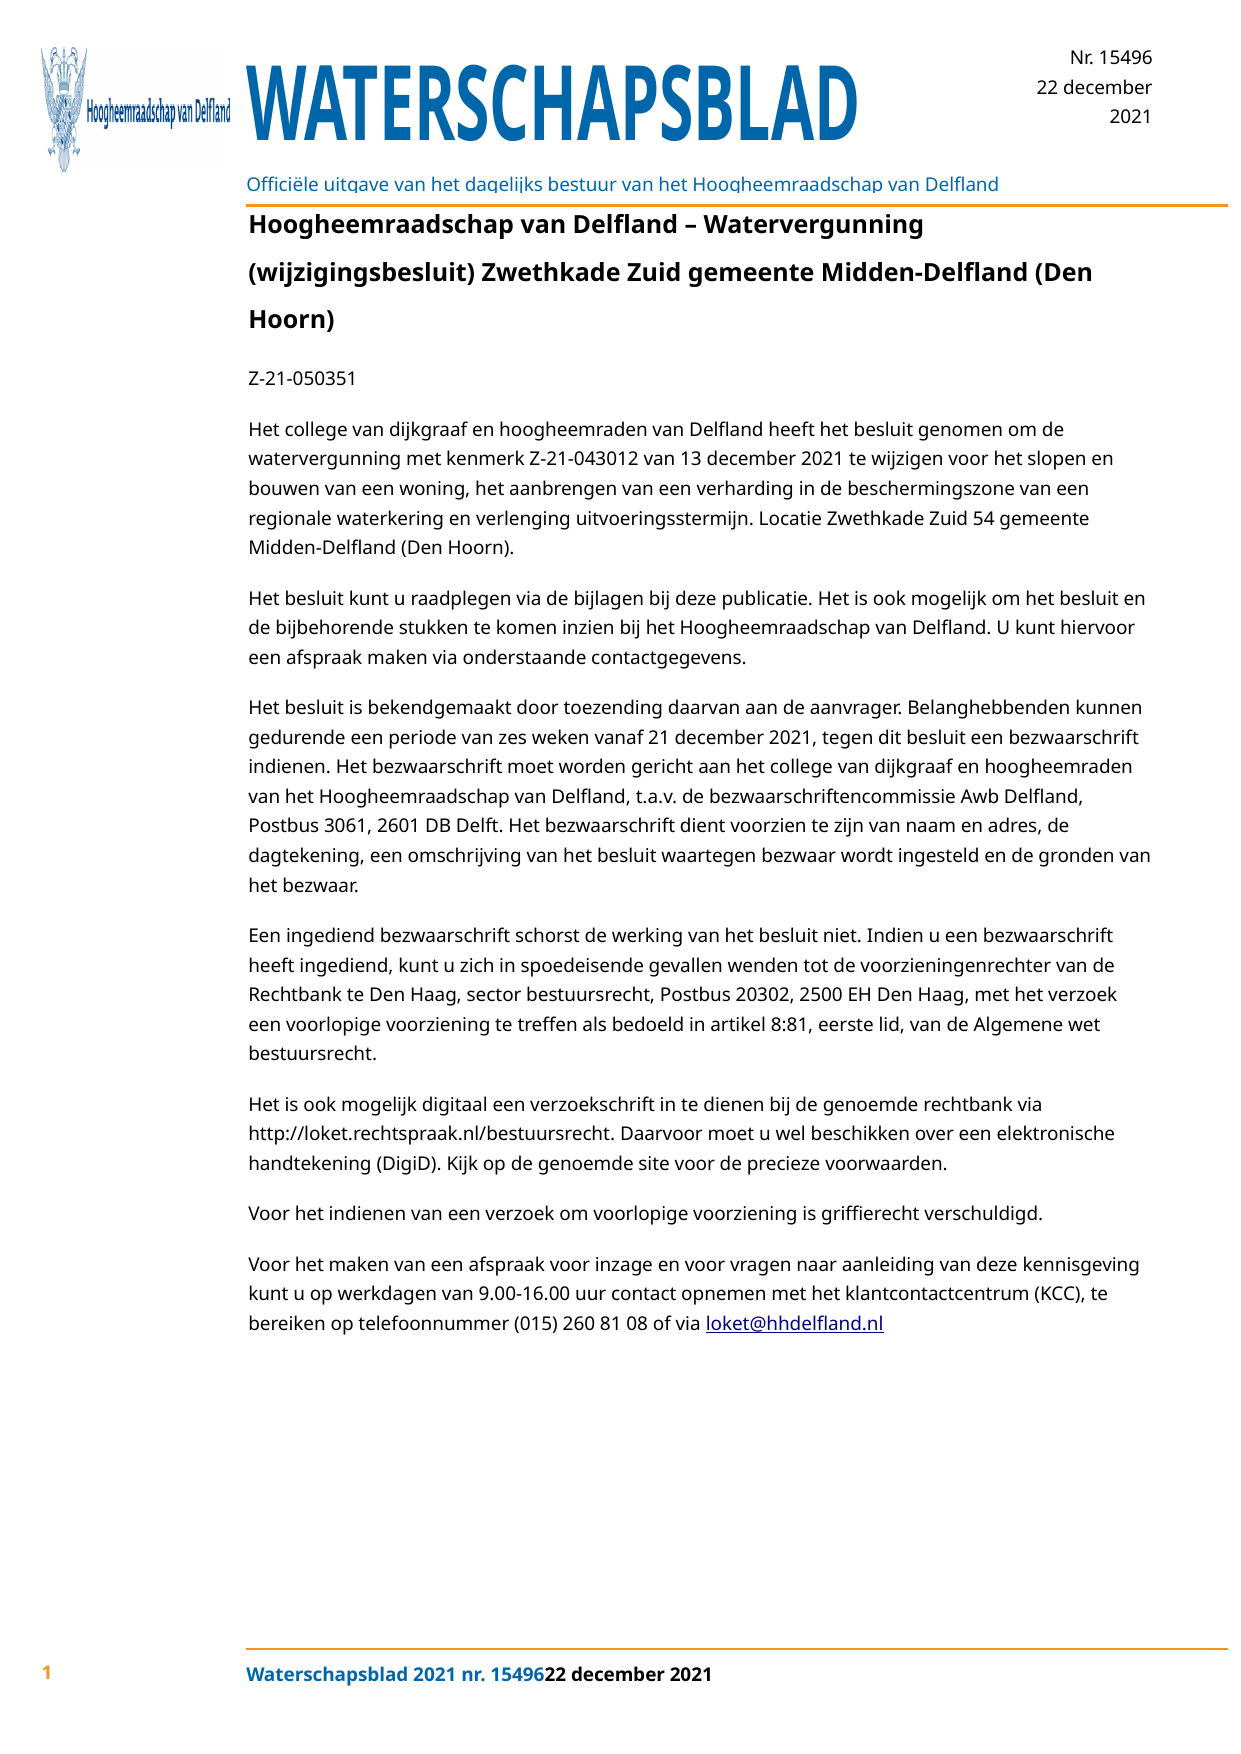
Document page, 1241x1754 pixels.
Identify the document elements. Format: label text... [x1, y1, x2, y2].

text Een ingediend bezwaarschrift schorst de werking van het besluit niet. Indien u een bezwaarschrift heeft ingediend, kunt u zich in spoedeisende gevallen wenden tot de voorzieningenrechter van de Rechtbank te Den Haag, sector bestuursrecht, Postbus 20302, 2500 EH Den Haag, met het verzoek een voorlopige voorziening te treffen als bedoeld in artikel 8:81, eerste lid, van de Algemene wet bestuursrecht. [248, 922, 1152, 1066]
text Het besluit kunt u raadplegen via de bijlagen bij deze publicatie. Het is ook mogelijk om het besluit en de bijbehorende stukken te komen inzien bij het Hoogheemraadschap van Delfland. U kunt hiervoor een afspraak maken via onderstaande contactgegevens. [248, 585, 1152, 669]
text Het besluit is bekendgemaakt door toezending daarvan aan de aanvrager. Belanghebbenden kunnen gedurende een periode van zes weken vanaf 21 december 2021, tegen dit besluit een bezwaarschrift indienen. Het bezwaarschrift moet worden gericht aan het college van dijkgraaf en hoogheemraden van het Hoogheemraadschap van Delfland, t.a.v. de bezwaarschriftencommissie Awb Delfland, Postbus 3061, 2601 DB Delft. Het bezwaarschrift dient voorzien te zijn van naam en adres, de dagtekening, een omschrijving van het besluit waartegen bezwaar wordt ingesteld en de gronden van het bezwaar. [248, 694, 1152, 897]
picture [41, 47, 231, 172]
text Voor het indienen van een verzoek om voorlopige voorziening is griffierecht verschuldigd. [248, 1201, 1152, 1226]
text Voor het maken van een afspraak voor inzage en voor vragen naar aanleiding van deze kennisgeving kunt u op werkdagen van 9.00-16.00 uur contact opnemen met het klantcontactcentrum (KCC), te bereiken op telefoonnummer (015) 260 81 08 of via loket@hhdelfland.nl [248, 1251, 1152, 1336]
text Z-21-050351 [248, 366, 1152, 391]
text Het is ook mogelijk digitaal een verzoekschrift in te dienen bij de genoemde rechtbank via http://loket.rechtspraak.nl/bestuursrecht. Daarvoor moet u wel beschikken over een elektronische handtekening (DigiD). Kijk op de genoemde site voor de precieze voorwaarden. [248, 1091, 1152, 1176]
text Het college van dijkgraaf en hoogheemraden van Delfland heeft het besluit genomen om de watervergunning met kenmerk Z-21-043012 van 13 december 2021 te wijzigen voor het slopen en bouwen van een woning, het aanbrengen van een verharding in de beschermingszone van een regionale waterkering en verlenging uitvoeringsstermijn. Locatie Zwethkade Zuid 54 gemeente Midden-Delfland (Den Hoorn). [248, 416, 1152, 560]
text Hoogheemraadschap van Delfland – Watervergunning (wijzigingsbesluit) Zwethkade Zuid gemeente Midden-Delfland (Den Hoorn) [248, 207, 1152, 336]
